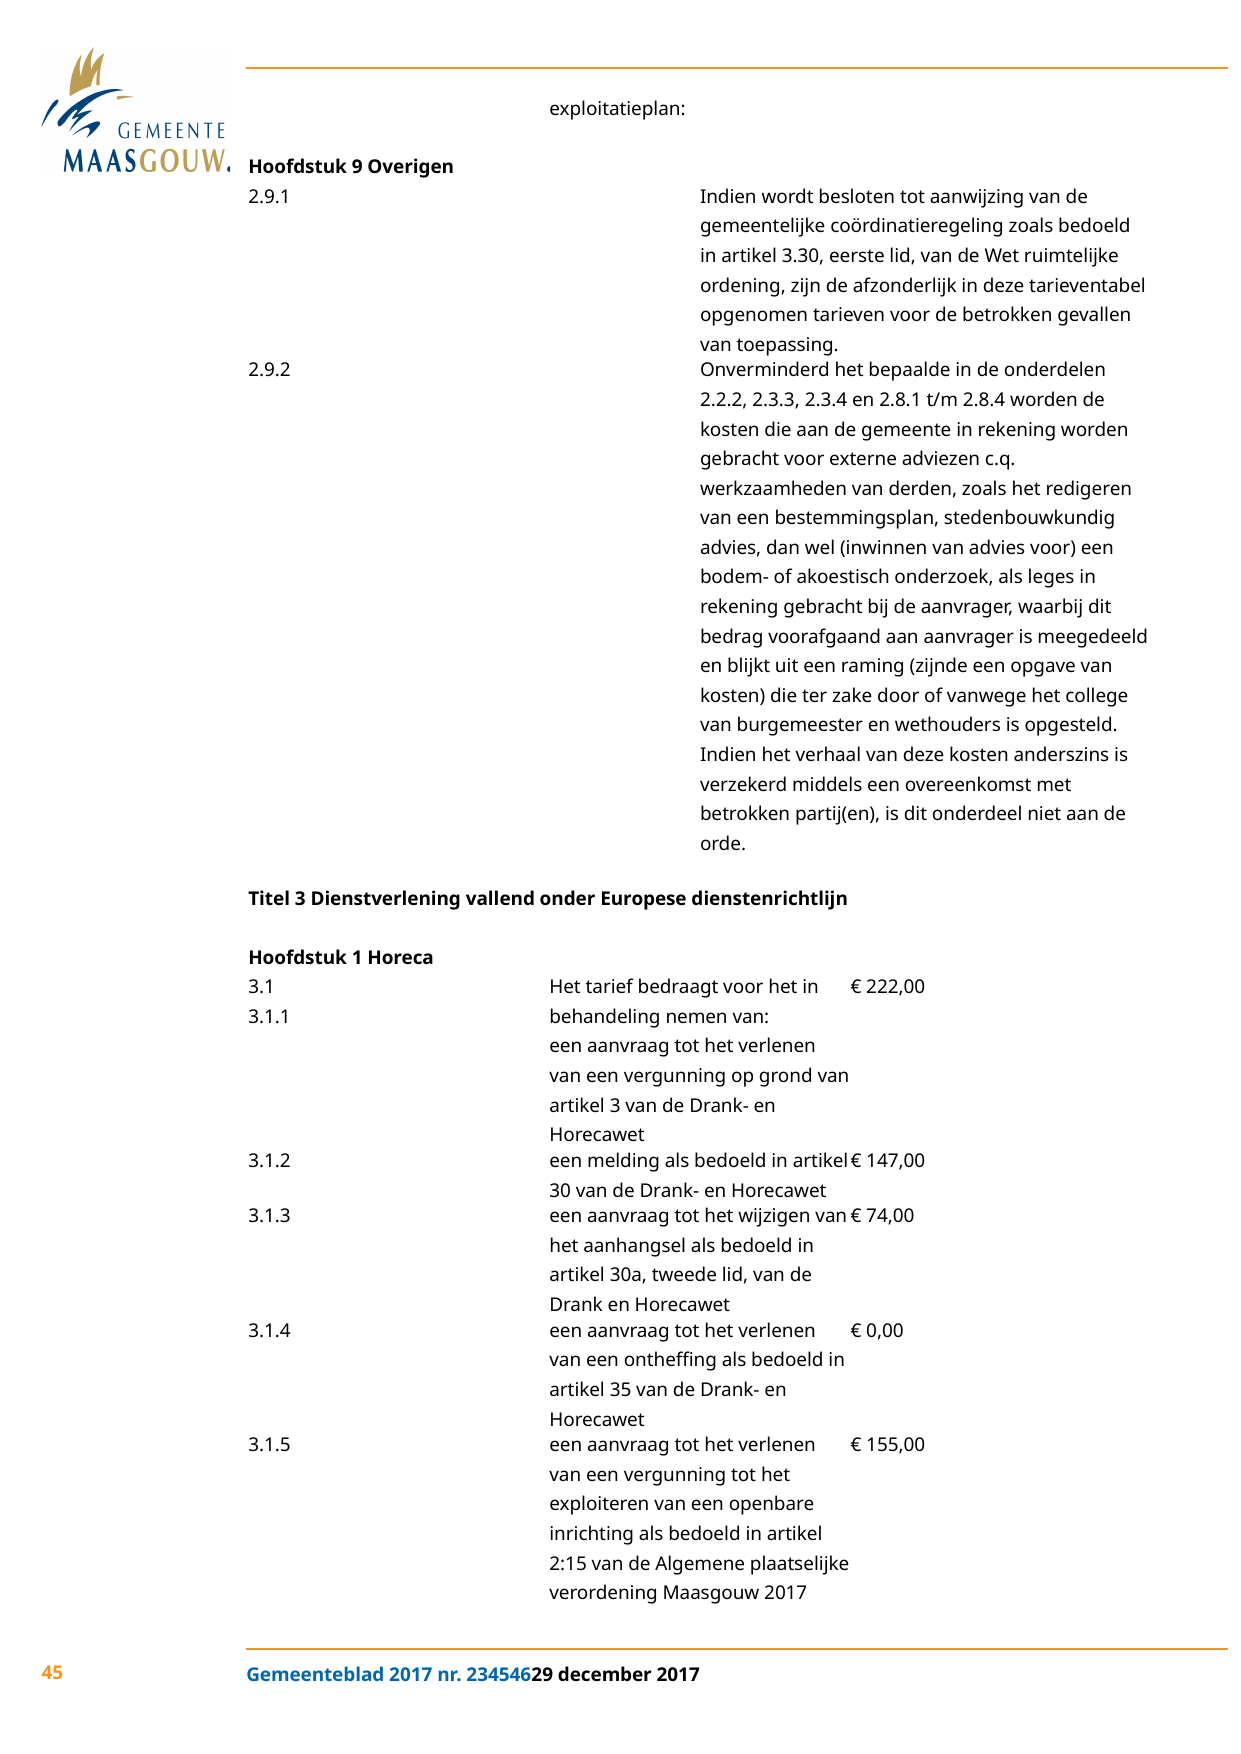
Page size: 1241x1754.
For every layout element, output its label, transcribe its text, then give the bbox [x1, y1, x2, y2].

table_cell [248, 856, 700, 881]
table_cell 3.1.2 [248, 1147, 549, 1202]
table_header 3.1 3.1.1 [248, 974, 549, 1147]
text Hoofdstuk 1 Horeca [248, 944, 1152, 969]
table_cell Onverminderd het bepaalde in de onderdelen 2.2.2, 2.3.3, 2.3.4 en 2.8.1 t/m 2.8.4 worden de kosten die aan de gemeente in rekening worden gebracht voor externe adviezen c.q. werkzaamheden van derden, zoals het redigeren van een bestemmingsplan, stedenbouwkundig advies, dan wel (inwinnen van advies voor) een bodem- of akoestisch onderzoek, als leges in rekening gebracht bij de aanvrager, waarbij dit bedrag voorafgaand aan aanvrager is meegedeeld en blijkt uit een raming (zijnde een opgave van kosten) die ter zake door of vanwege het college van burgemeester en wethouders is opgesteld. Indien het verhaal van deze kosten anderszins is verzekerd middels een overeenkomst met betrokken partij(en), is dit onderdeel niet aan de orde. [700, 357, 1152, 856]
table_header Indien wordt besloten tot aanwijzing van de gemeentelijke coördinatieregeling zoals bedoeld in artikel 3.30, eerste lid, van de Wet ruimtelijke ordening, zijn de afzonderlijk in deze tarieventabel opgenomen tarieven voor de betrokken gevallen van toepassing. [700, 183, 1152, 357]
text Titel 3 Dienstverlening vallend onder Europese dienstenrichtlijn [248, 885, 1152, 910]
table_cell 3.1.4 [248, 1317, 549, 1431]
table_cell exploitatieplan: [549, 95, 850, 121]
table_cell een melding als bedoeld in artikel 30 van de Drank- en Horecawet [549, 1147, 850, 1202]
table_header € 222,00 [850, 974, 1152, 1147]
text Hoofdstuk 9 Overigen [248, 153, 1152, 179]
table_cell 3.1.3 [248, 1203, 549, 1317]
table_cell € 147,00 [850, 1147, 1152, 1202]
table_header 2.9.1 [248, 183, 700, 357]
table_cell een aanvraag tot het verlenen van een vergunning tot het exploiteren van een openbare inrichting als bedoeld in artikel 2:15 van de Algemene plaatselijke verordening Maasgouw 2017 [549, 1431, 850, 1605]
picture [41, 47, 231, 172]
table_cell een aanvraag tot het verlenen van een ontheffing als bedoeld in artikel 35 van de Drank- en Horecawet [549, 1317, 850, 1431]
table_cell € 0,00 [850, 1317, 1152, 1431]
table_header Het tarief bedraagt voor het in behandeling nemen van: een aanvraag tot het verlenen van een vergunning op grond van artikel 3 van de Drank- en Horecawet [549, 974, 850, 1147]
table_cell [850, 95, 1152, 121]
table_cell 3.1.5 [248, 1431, 549, 1605]
table_cell 2.9.2 [248, 357, 700, 856]
table_cell een aanvraag tot het wijzigen van het aanhangsel als bedoeld in artikel 30a, tweede lid, van de Drank en Horecawet [549, 1203, 850, 1317]
table_cell € 74,00 [850, 1203, 1152, 1317]
table_cell [700, 856, 1152, 881]
table_cell [248, 95, 549, 121]
table_cell € 155,00 [850, 1431, 1152, 1605]
